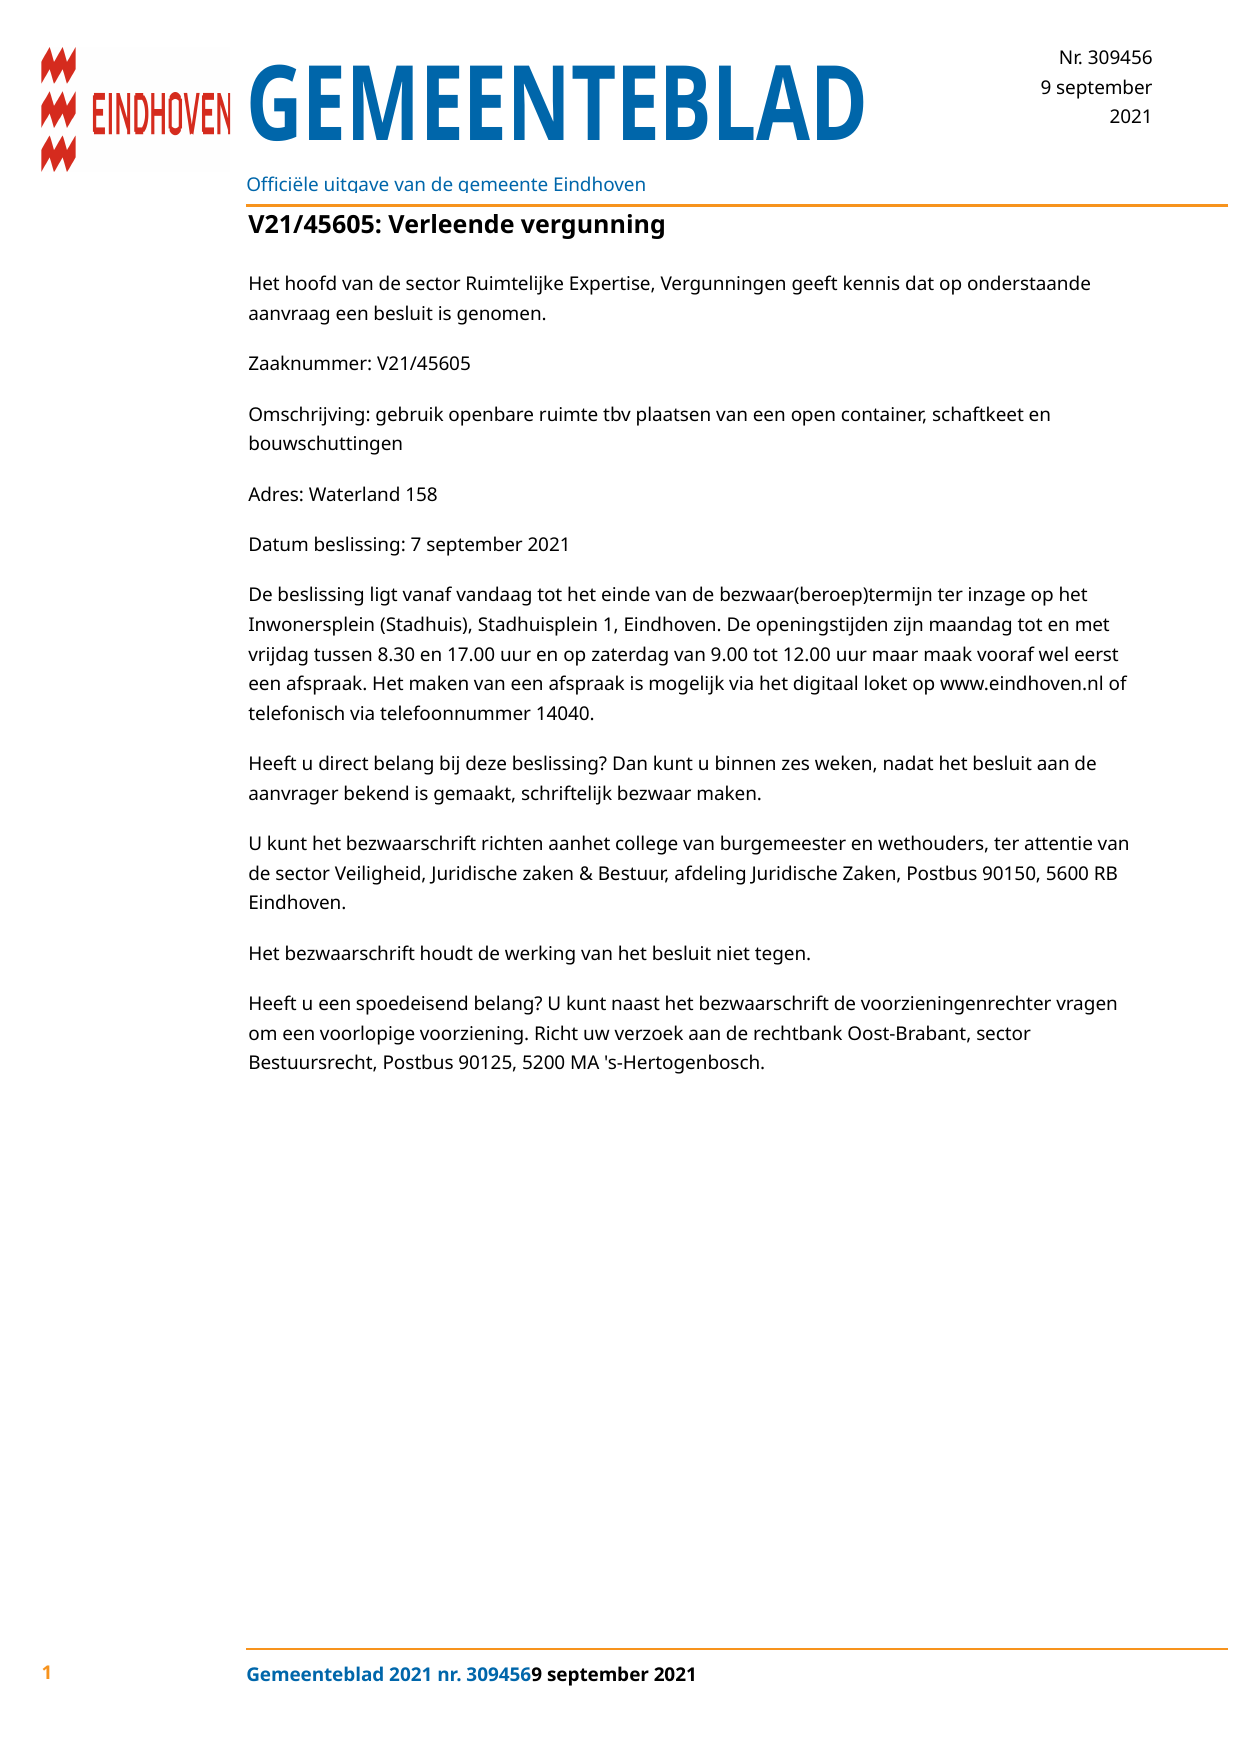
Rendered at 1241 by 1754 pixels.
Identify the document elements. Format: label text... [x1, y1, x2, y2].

text Het bezwaarschrift houdt de werking van het besluit niet tegen. [248, 940, 1152, 966]
text Zaaknummer: V21/45605 [248, 350, 1152, 376]
picture [41, 47, 231, 172]
text Heeft u een spoedeisend belang? U kunt naast het bezwaarschrift de voorzieningenrechter vragen om een voorlopige voorziening. Richt uw verzoek aan de rechtbank Oost-Brabant, sector Bestuursrecht, Postbus 90125, 5200 MA 's-Hertogenbosch. [248, 990, 1152, 1075]
text U kunt het bezwaarschrift richten aanhet college van burgemeester en wethouders, ter attentie van de sector Veiligheid, Juridische zaken & Bestuur, afdeling Juridische Zaken, Postbus 90150, 5600 RB Eindhoven. [248, 830, 1152, 915]
text Het hoofd van de sector Ruimtelijke Expertise, Vergunningen geeft kennis dat op onderstaande aanvraag een besluit is genomen. [248, 270, 1152, 326]
text Heeft u direct belang bij deze beslissing? Dan kunt u binnen zes weken, nadat het besluit aan de aanvrager bekend is gemaakt, schriftelijk bezwaar maken. [248, 750, 1152, 806]
text Adres: Waterland 158 [248, 481, 1152, 506]
text De beslissing ligt vanaf vandaag tot het einde van de bezwaar(beroep)termijn ter inzage op het Inwonersplein (Stadhuis), Stadhuisplein 1, Eindhoven. De openingstijden zijn maandag tot en met vrijdag tussen 8.30 en 17.00 uur en op zaterdag van 9.00 tot 12.00 uur maar maak vooraf wel eerst een afspraak. Het maken van een afspraak is mogelijk via het digitaal loket op www.eindhoven.nl of telefonisch via telefoonnummer 14040. [248, 582, 1152, 726]
text Omschrijving: gebruik openbare ruimte tbv plaatsen van een open container, schaftkeet en bouwschuttingen [248, 401, 1152, 456]
text Datum beslissing: 7 september 2021 [248, 531, 1152, 557]
text V21/45605: Verleende vergunning [248, 207, 1152, 241]
